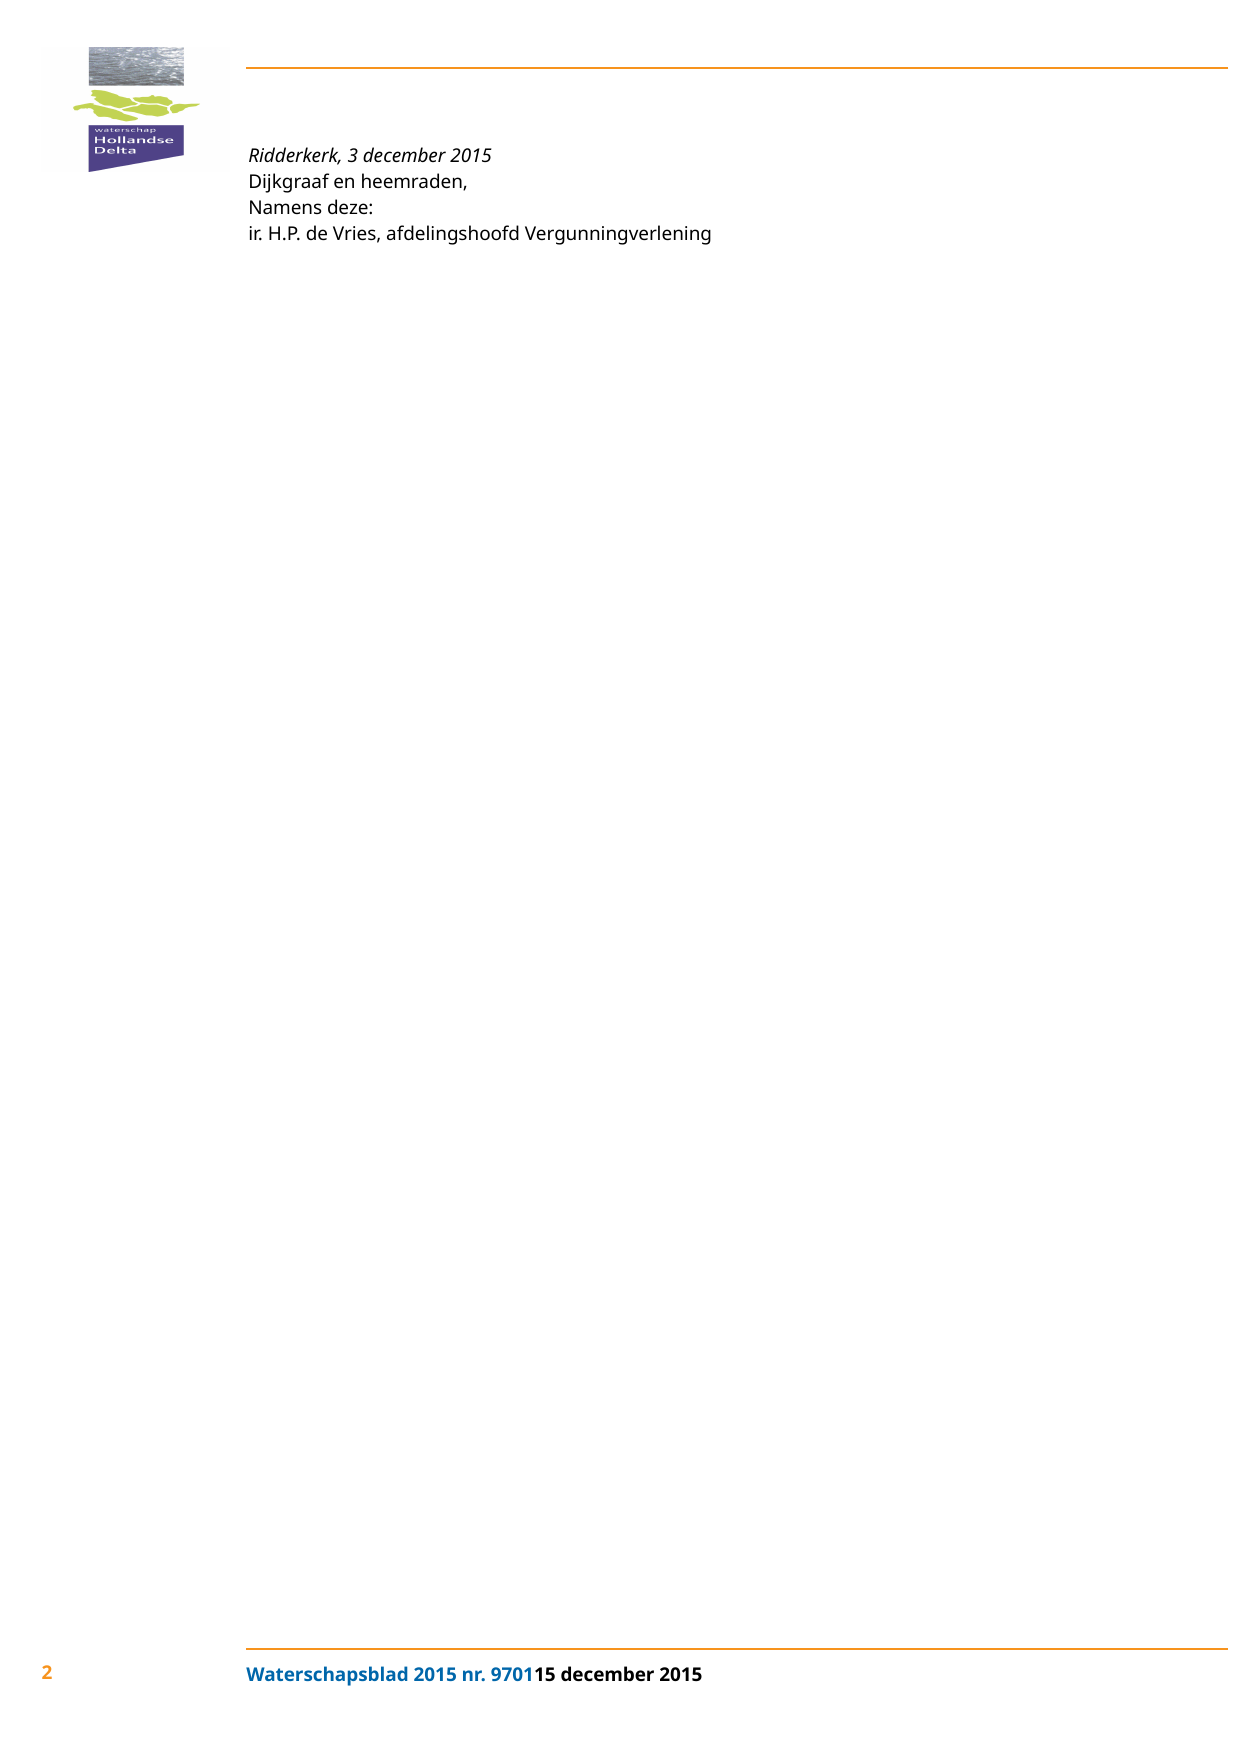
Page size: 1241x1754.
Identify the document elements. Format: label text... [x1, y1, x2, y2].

text ir. H.P. de Vries, afdelingshoofd Vergunningverlening [248, 220, 1152, 246]
text Dijkgraaf en heemraden, [248, 168, 1152, 194]
text Namens deze: [248, 194, 1152, 220]
picture [41, 47, 231, 172]
text Ridderkerk, 3 december 2015 [248, 143, 1152, 168]
